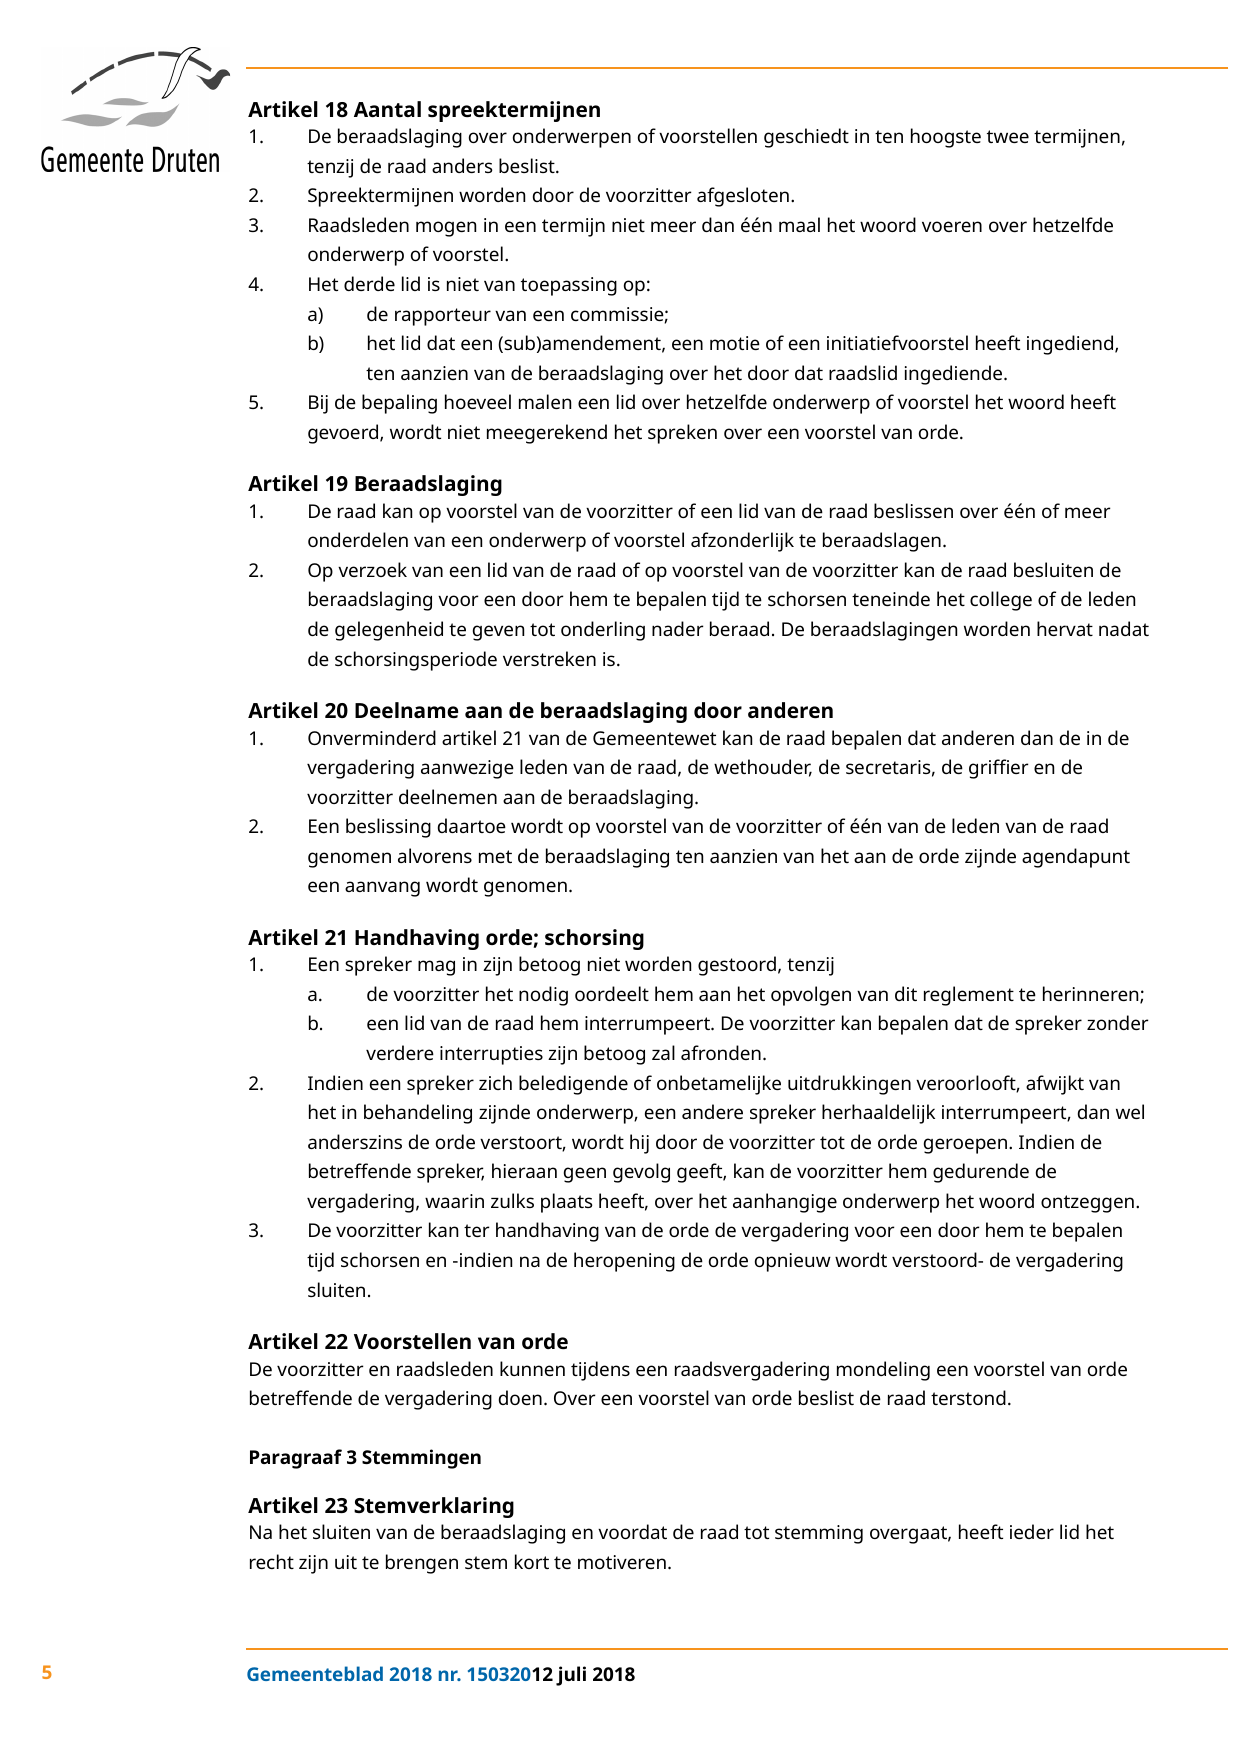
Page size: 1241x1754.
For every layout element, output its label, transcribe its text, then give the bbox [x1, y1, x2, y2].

text Artikel 20 Deelname aan de beraadslaging door anderen [248, 696, 1152, 725]
list het lid dat een (sub)amendement, een motie of een initiatiefvoorstel heeft ingediend, ten aanzien van de beraadslaging over het door dat raadslid ingediende. [307, 330, 1152, 386]
list De voorzitter kan ter handhaving van de orde de vergadering voor een door hem te bepalen tijd schorsen en -indien na de heropening de orde opnieuw wordt verstoord- de vergadering sluiten. [248, 1218, 1152, 1303]
list Een beslissing daartoe wordt op voorstel van de voorzitter of één van de leden van de raad genomen alvorens met de beraadslaging ten aanzien van het aan de orde zijnde agendapunt een aanvang wordt genomen. [248, 813, 1152, 898]
list een lid van de raad hem interrumpeert. De voorzitter kan bepalen dat de spreker zonder verdere interrupties zijn betoog zal afronden. [307, 1011, 1152, 1066]
list De raad kan op voorstel van de voorzitter of een lid van de raad beslissen over één of meer onderdelen van een onderwerp of voorstel afzonderlijk te beraadslagen. [248, 498, 1152, 553]
list Raadsleden mogen in een termijn niet meer dan één maal het woord voeren over hetzelfde onderwerp of voorstel. [248, 212, 1152, 267]
text Artikel 23 Stemverklaring [248, 1491, 1152, 1519]
text Artikel 22 Voorstellen van orde [248, 1327, 1152, 1356]
list Indien een spreker zich beledigende of onbetamelijke uitdrukkingen veroorlooft, afwijkt van het in behandeling zijnde onderwerp, een andere spreker herhaaldelijk interrumpeert, dan wel anderszins de orde verstoort, wordt hij door de voorzitter tot de orde geroepen. Indien de betreffende spreker, hieraan geen gevolg geeft, kan de voorzitter hem gedurende de vergadering, waarin zulks plaats heeft, over het aanhangige onderwerp het woord ontzeggen. [248, 1070, 1152, 1214]
text Paragraaf 3 Stemmingen [248, 1444, 1152, 1470]
list de voorzitter het nodig oordeelt hem aan het opvolgen van dit reglement te herinneren; [307, 981, 1152, 1007]
list Een spreker mag in zijn betoog niet worden gestoord, tenzij [248, 951, 1152, 977]
list Onverminderd artikel 21 van de Gemeentewet kan de raad bepalen dat anderen dan de in de vergadering aanwezige leden van de raad, de wethouder, de secretaris, de griffier en de voorzitter deelnemen aan de beraadslaging. [248, 725, 1152, 809]
list Spreektermijnen worden door de voorzitter afgesloten. [248, 182, 1152, 208]
text Artikel 21 Handhaving orde; schorsing [248, 923, 1152, 951]
text Artikel 18 Aantal spreektermijnen [248, 95, 1152, 123]
list Het derde lid is niet van toepassing op: [248, 271, 1152, 297]
list Op verzoek van een lid van de raad of op voorstel van de voorzitter kan de raad besluiten de beraadslaging voor een door hem te bepalen tijd te schorsen teneinde het college of de leden de gelegenheid te geven tot onderling nader beraad. De beraadslagingen worden hervat nadat de schorsingsperiode verstreken is. [248, 557, 1152, 672]
text De voorzitter en raadsleden kunnen tijdens een raadsvergadering mondeling een voorstel van orde betreffende de vergadering doen. Over een voorstel van orde beslist de raad terstond. [248, 1356, 1152, 1411]
text Artikel 19 Beraadslaging [248, 469, 1152, 498]
picture [41, 47, 231, 172]
list de rapporteur van een commissie; [307, 301, 1152, 326]
text Na het sluiten van de beraadslaging en voordat de raad tot stemming overgaat, heeft ieder lid het recht zijn uit te brengen stem kort te motiveren. [248, 1519, 1152, 1575]
list Bij de bepaling hoeveel malen een lid over hetzelfde onderwerp of voorstel het woord heeft gevoerd, wordt niet meegerekend het spreken over een voorstel van orde. [248, 389, 1152, 445]
list De beraadslaging over onderwerpen of voorstellen geschiedt in ten hoogste twee termijnen, tenzij de raad anders beslist. [248, 123, 1152, 178]
